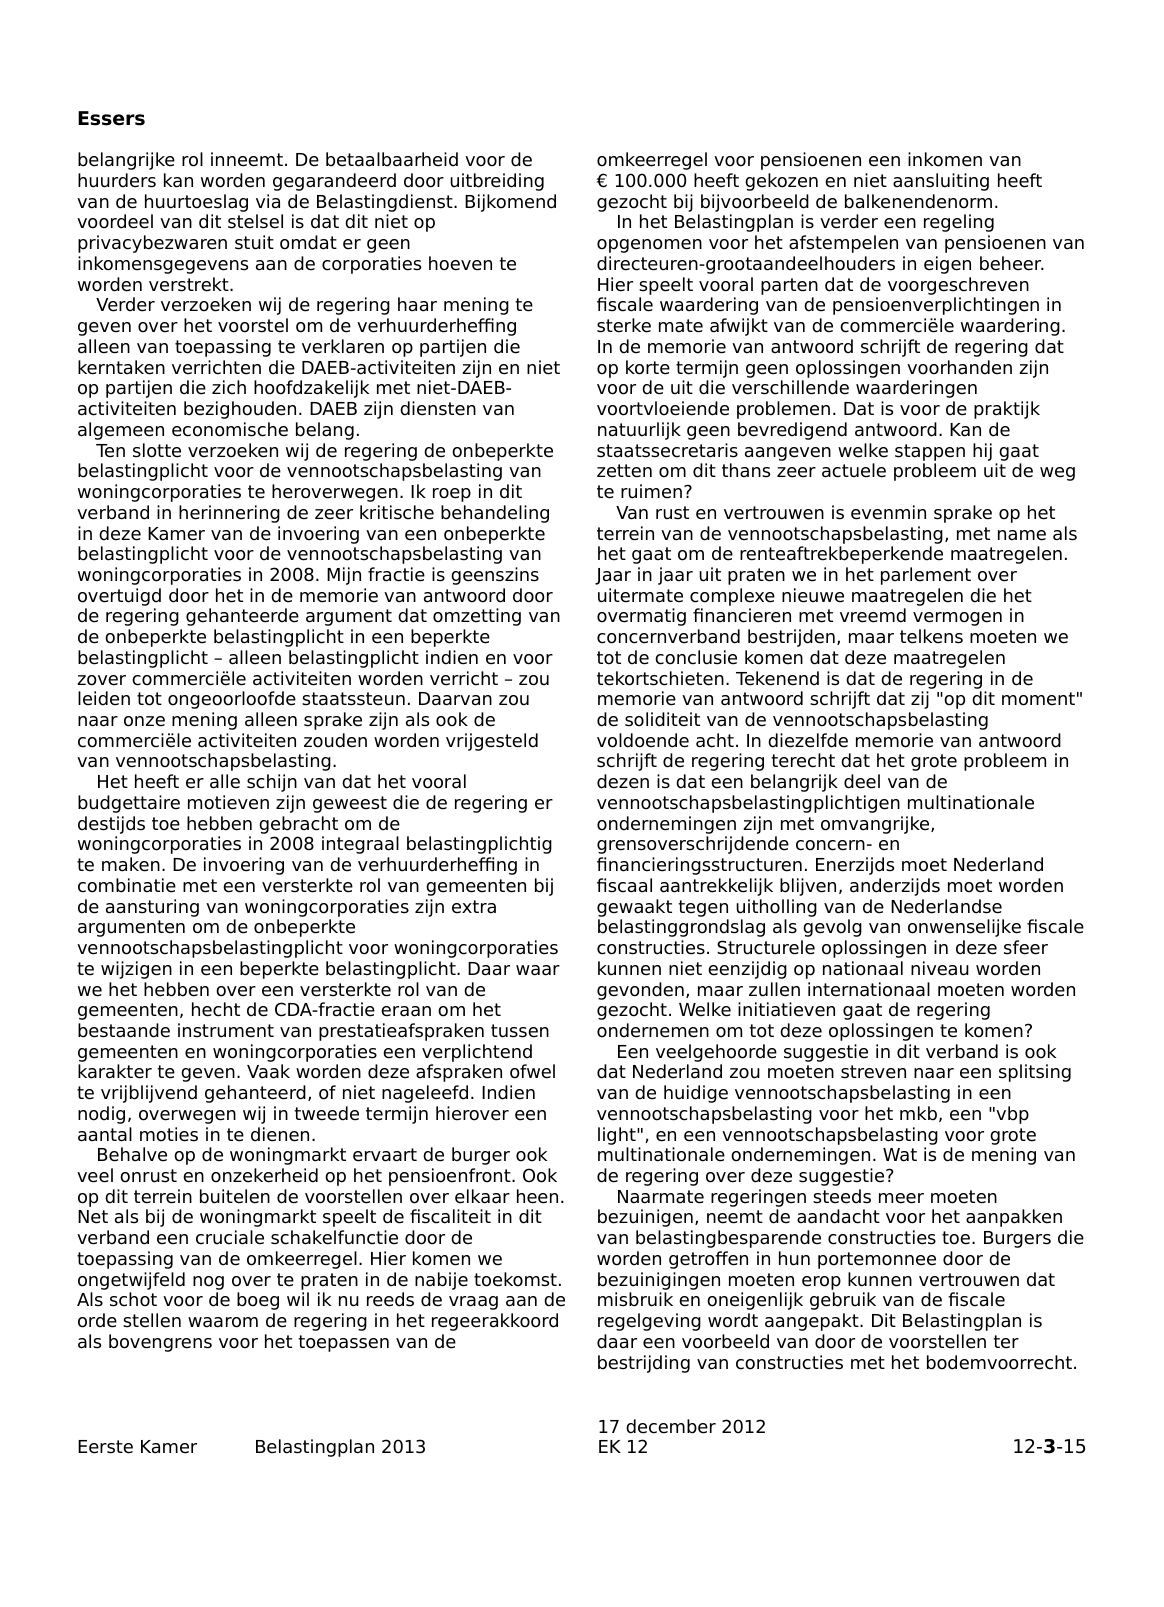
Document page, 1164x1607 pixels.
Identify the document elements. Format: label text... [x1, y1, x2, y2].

text Ten slotte verzoeken wij de regering de onbeperkte belastingplicht voor de vennootschapsbelasting van woningcorporaties te heroverwegen. Ik roep in dit verband in herinnering de zeer kritische behandeling in deze Kamer van de invoering van een onbeperkte belastingplicht voor de vennootschapsbelasting van woningcorporaties in 2008. Mijn fractie is geenszins overtuigd door het in de memorie van antwoord door de regering gehanteerde argument dat omzetting van de onbeperkte belastingplicht in een beperkte belastingplicht – alleen belastingplicht indien en voor zover commerciële activiteiten worden verricht – zou leiden tot ongeoorloofde staatssteun. Daarvan zou naar onze mening alleen sprake zijn als ook de commerciële activiteiten zouden worden vrijgesteld van vennootschapsbelasting. [77, 440, 567, 772]
text Van rust en vertrouwen is evenmin sprake op het terrein van de vennootschapsbelasting, met name als het gaat om de renteaftrekbeperkende maatregelen. Jaar in jaar uit praten we in het parlement over uitermate complexe nieuwe maatregelen die het overmatig financieren met vreemd vermogen in concernverband bestrijden, maar telkens moeten we tot de conclusie komen dat deze maatregelen tekortschieten. Tekenend is dat de regering in de memorie van antwoord schrijft dat zij "op dit moment" de soliditeit van de vennootschapsbelasting voldoende acht. In diezelfde memorie van antwoord schrijft de regering terecht dat het grote probleem in dezen is dat een belangrijk deel van de vennootschapsbelastingplichtigen multinationale ondernemingen zijn met omvangrijke, grensoverschrijdende concern- en financieringsstructuren. Enerzijds moet Nederland fiscaal aantrekkelijk blijven, anderzijds moet worden gewaakt tegen uitholling van de Nederlandse belastinggrondslag als gevolg van onwenselijke fiscale constructies. Structurele oplossingen in deze sfeer kunnen niet eenzijdig op nationaal niveau worden gevonden, maar zullen internationaal moeten worden gezocht. Welke initiatieven gaat de regering ondernemen om tot deze oplossingen te komen? [596, 503, 1087, 1042]
text Een veelgehoorde suggestie in dit verband is ook dat Nederland zou moeten streven naar een splitsing van de huidige vennootschapsbelasting in een vennootschapsbelasting voor het mkb, een "vbp light", en een vennootschapsbelasting voor grote multinationale ondernemingen. Wat is de mening van de regering over deze suggestie? [596, 1042, 1087, 1187]
text Behalve op de woningmarkt ervaart de burger ook veel onrust en onzekerheid op het pensioenfront. Ook op dit terrein buitelen de voorstellen over elkaar heen. Net als bij de woningmarkt speelt de fiscaliteit in dit verband een cruciale schakelfunctie door de toepassing van de omkeerregel. Hier komen we ongetwijfeld nog over te praten in de nabije toekomst. Als schot voor de boeg wil ik nu reeds de vraag aan de orde stellen waarom de regering in het regeerakkoord als bovengrens voor het toepassen van de [77, 1145, 567, 1352]
text Naarmate regeringen steeds meer moeten bezuinigen, neemt de aandacht voor het aanpakken van belastingbesparende constructies toe. Burgers die worden getroffen in hun portemonnee door de bezuinigingen moeten erop kunnen vertrouwen dat misbruik en oneigenlijk gebruik van de fiscale regelgeving wordt aangepakt. Dit Belastingplan is daar een voorbeeld van door de voorstellen ter bestrijding van constructies met het bodemvoorrecht. [596, 1187, 1087, 1373]
text Het heeft er alle schijn van dat het vooral budgettaire motieven zijn geweest die de regering er destijds toe hebben gebracht om de woningcorporaties in 2008 integraal belastingplichtig te maken. De invoering van de verhuurderheffing in combinatie met een versterkte rol van gemeenten bij de aansturing van woningcorporaties zijn extra argumenten om de onbeperkte vennootschapsbelastingplicht voor woningcorporaties te wijzigen in een beperkte belastingplicht. Daar waar we het hebben over een versterkte rol van de gemeenten, hecht de CDA-fractie eraan om het bestaande instrument van prestatieafspraken tussen gemeenten en woningcorporaties een verplichtend karakter te geven. Vaak worden deze afspraken ofwel te vrijblijvend gehanteerd, of niet nageleefd. Indien nodig, overwegen wij in tweede termijn hierover een aantal moties in te dienen. [77, 772, 567, 1145]
text belangrijke rol inneemt. De betaalbaarheid voor de huurders kan worden gegarandeerd door uitbreiding van de huurtoeslag via de Belastingdienst. Bijkomend voordeel van dit stelsel is dat dit niet op privacybezwaren stuit omdat er geen inkomensgegevens aan de corporaties hoeven te worden verstrekt. [77, 150, 567, 295]
text In het Belastingplan is verder een regeling opgenomen voor het afstempelen van pensioenen van directeuren-grootaandeelhouders in eigen beheer. Hier speelt vooral parten dat de voorgeschreven fiscale waardering van de pensioenverplichtingen in sterke mate afwijkt van de commerciële waardering. In de memorie van antwoord schrijft de regering dat op korte termijn geen oplossingen voorhanden zijn voor de uit die verschillende waarderingen voortvloeiende problemen. Dat is voor de praktijk natuurlijk geen bevredigend antwoord. Kan de staatssecretaris aangeven welke stappen hij gaat zetten om dit thans zeer actuele probleem uit de weg te ruimen? [596, 212, 1087, 503]
text omkeerregel voor pensioenen een inkomen van € 100.000 heeft gekozen en niet aansluiting heeft gezocht bij bijvoorbeeld de balkenendenorm. [596, 150, 1087, 212]
text Verder verzoeken wij de regering haar mening te geven over het voorstel om de verhuurderheffing alleen van toepassing te verklaren op partijen die kerntaken verrichten die DAEB-activiteiten zijn en niet op partijen die zich hoofdzakelijk met niet-DAEB-activiteiten bezighouden. DAEB zijn diensten van algemeen economische belang. [77, 295, 567, 440]
